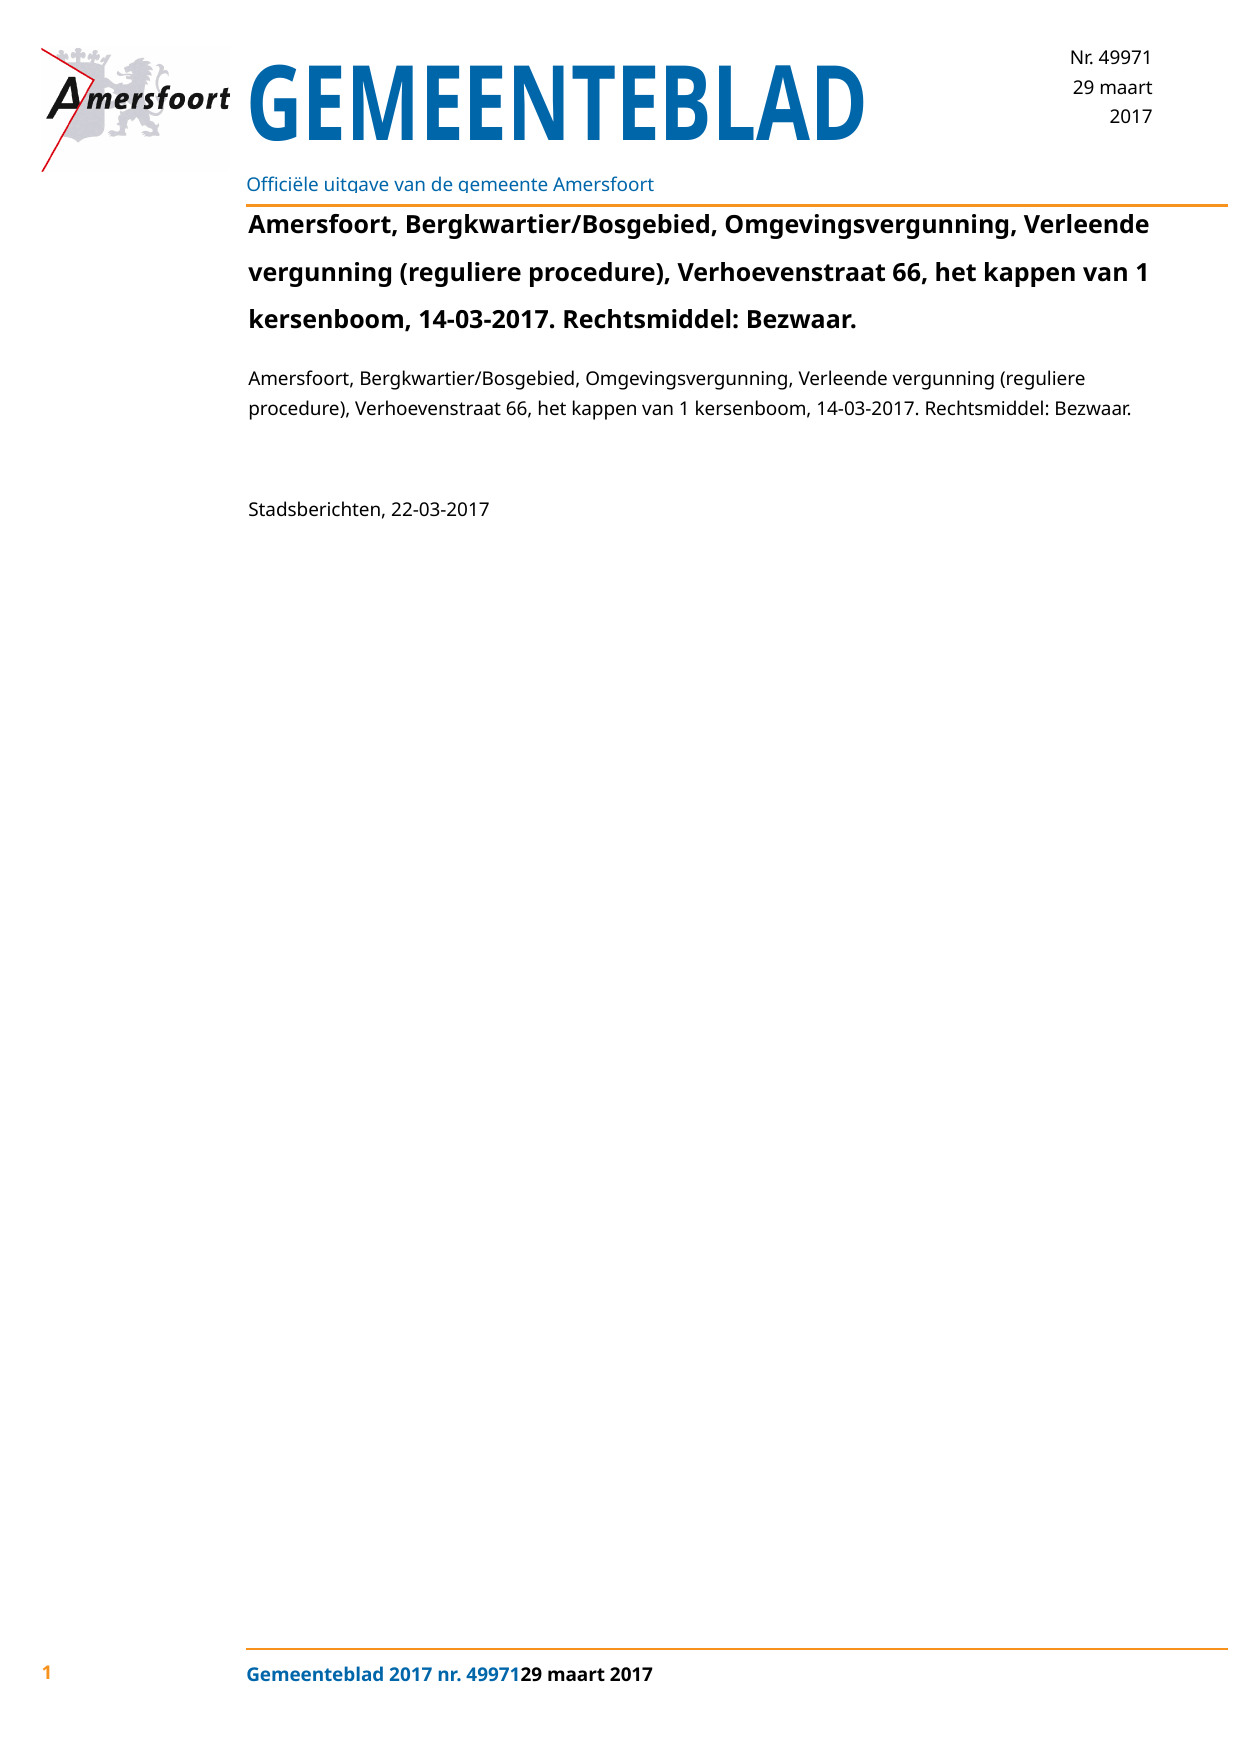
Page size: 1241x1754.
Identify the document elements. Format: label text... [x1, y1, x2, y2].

text Stadsberichten, 22-03-2017 [248, 496, 1152, 522]
text Amersfoort, Bergkwartier/Bosgebied, Omgevingsvergunning, Verleende vergunning (reguliere procedure), Verhoevenstraat 66, het kappen van 1 kersenboom, 14-03-2017. Rechtsmiddel: Bezwaar. [248, 366, 1152, 421]
picture [41, 47, 231, 172]
text Amersfoort, Bergkwartier/Bosgebied, Omgevingsvergunning, Verleende vergunning (reguliere procedure), Verhoevenstraat 66, het kappen van 1 kersenboom, 14-03-2017. Rechtsmiddel: Bezwaar. [248, 207, 1152, 336]
